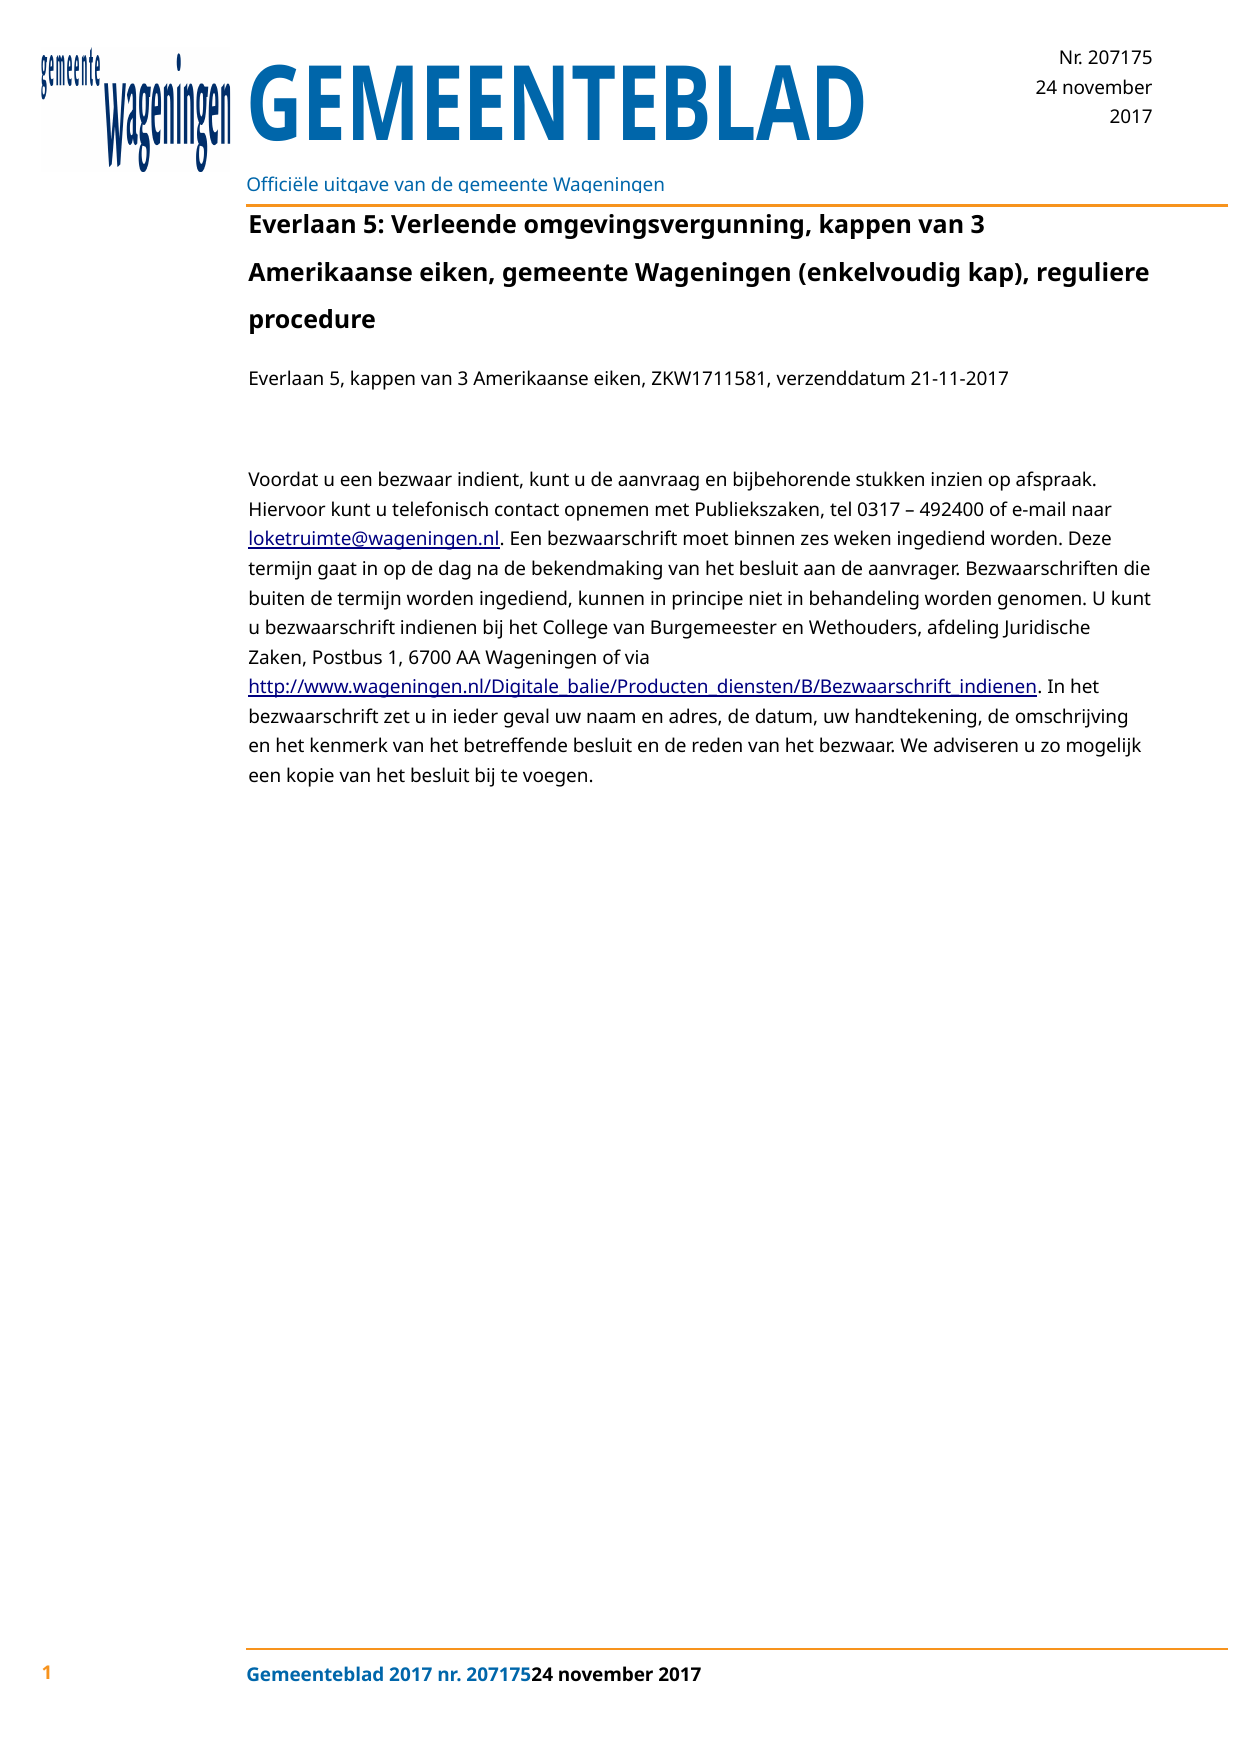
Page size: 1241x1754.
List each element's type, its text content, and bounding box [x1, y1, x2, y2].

text Everlaan 5: Verleende omgevingsvergunning, kappen van 3 Amerikaanse eiken, gemeente Wageningen (enkelvoudig kap), reguliere procedure [248, 207, 1152, 336]
picture [41, 47, 231, 172]
text Voordat u een bezwaar indient, kunt u de aanvraag en bijbehorende stukken inzien op afspraak. Hiervoor kunt u telefonisch contact opnemen met Publiekszaken, tel 0317 – 492400 of e-mail naar loketruimte@wageningen.nl. Een bezwaarschrift moet binnen zes weken ingediend worden. Deze termijn gaat in op de dag na de bekendmaking van het besluit aan de aanvrager. Bezwaarschriften die buiten de termijn worden ingediend, kunnen in principe niet in behandeling worden genomen. U kunt u bezwaarschrift indienen bij het College van Burgemeester en Wethouders, afdeling Juridische Zaken, Postbus 1, 6700 AA Wageningen of via http://www.wageningen.nl/Digitale_balie/Producten_diensten/B/Bezwaarschrift_indienen. In het bezwaarschrift zet u in ieder geval uw naam en adres, de datum, uw handtekening, de omschrijving en het kenmerk van het betreffende besluit en de reden van het bezwaar. We adviseren u zo mogelijk een kopie van het besluit bij te voegen. [248, 466, 1152, 788]
text Everlaan 5, kappen van 3 Amerikaanse eiken, ZKW1711581, verzenddatum 21-11-2017 [248, 366, 1152, 391]
